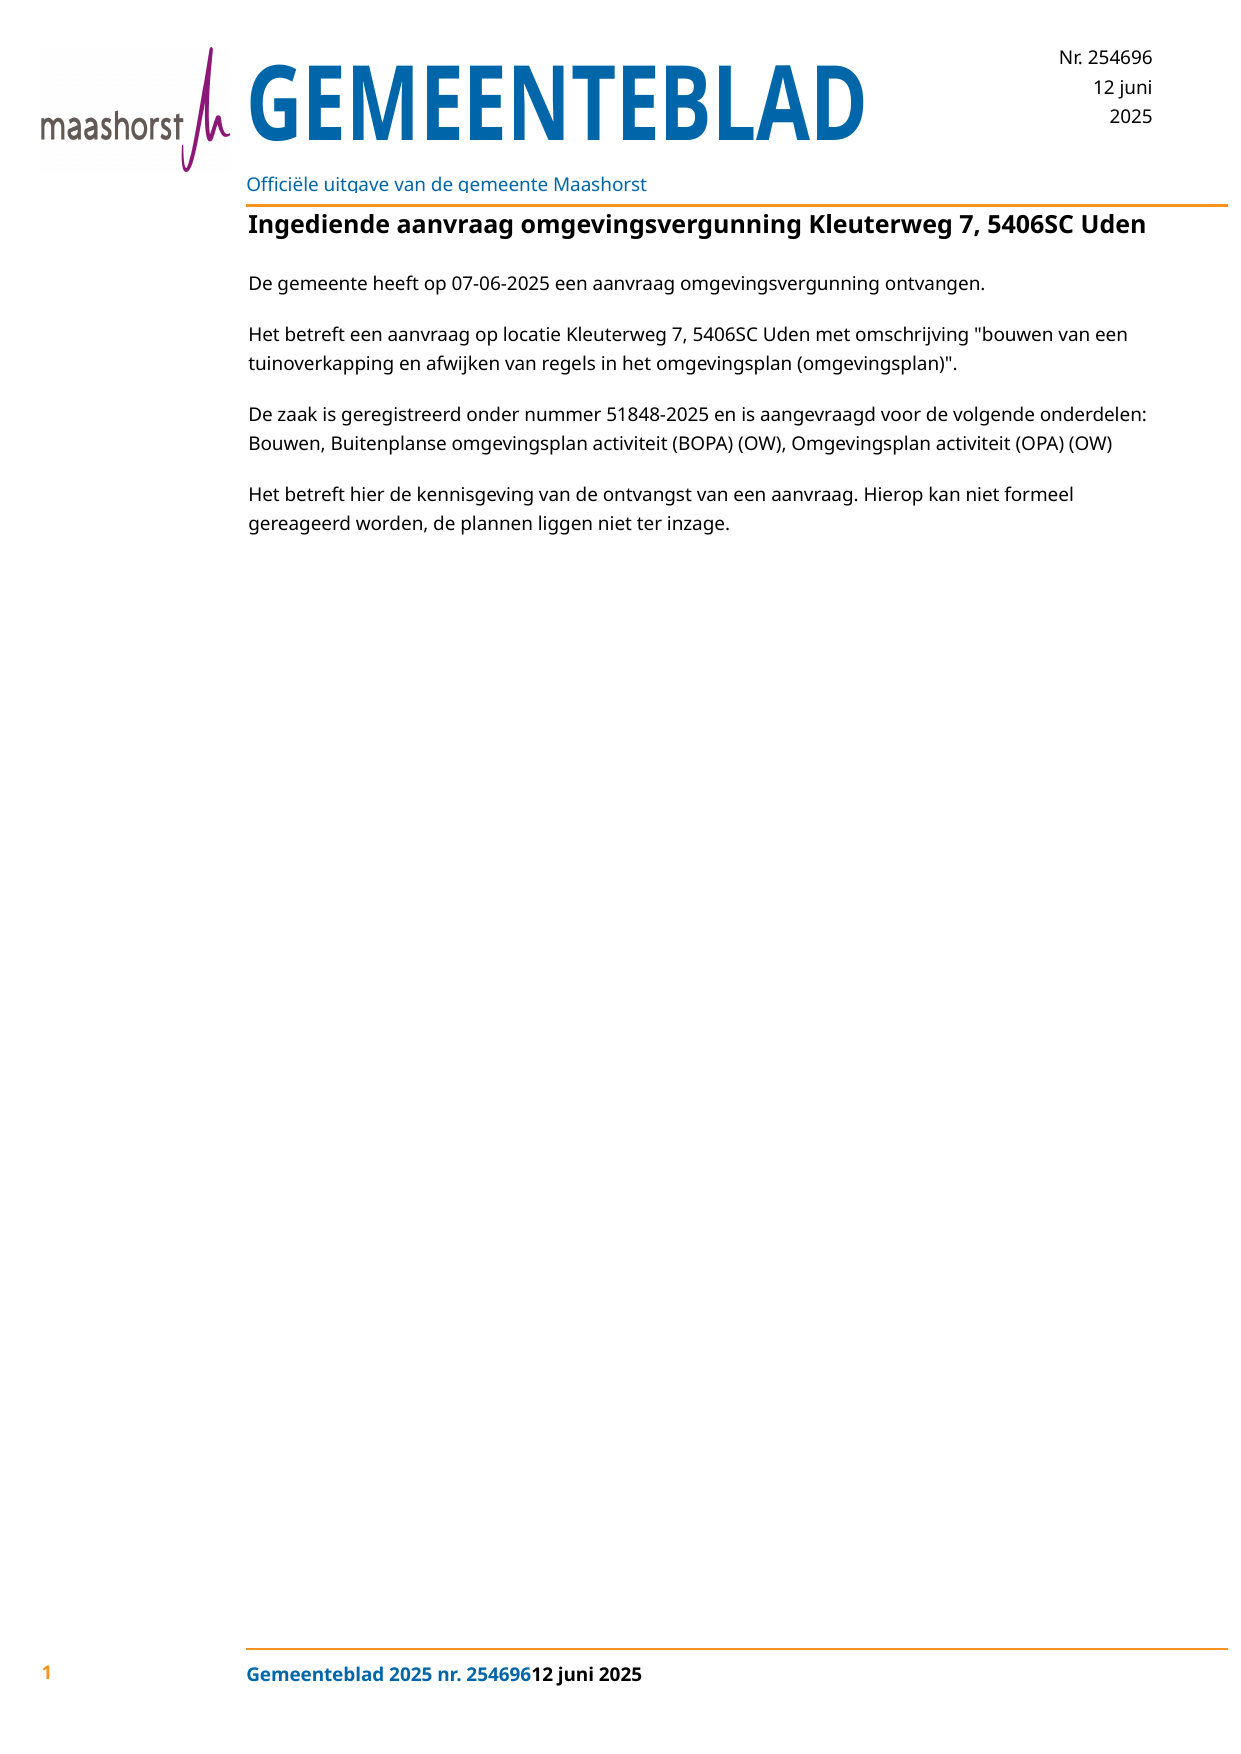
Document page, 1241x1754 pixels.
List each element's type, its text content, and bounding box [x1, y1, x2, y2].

text De gemeente heeft op 07-06-2025 een aanvraag omgevingsvergunning ontvangen. [248, 270, 1152, 296]
text Ingediende aanvraag omgevingsvergunning Kleuterweg 7, 5406SC Uden [248, 207, 1152, 241]
picture [41, 47, 231, 172]
text Het betreft een aanvraag op locatie Kleuterweg 7, 5406SC Uden met omschrijving "bouwen van een tuinoverkapping en afwijken van regels in het omgevingsplan (omgevingsplan)". [248, 321, 1152, 376]
text De zaak is geregistreerd onder nummer 51848-2025 en is aangevraagd voor de volgende onderdelen: Bouwen, Buitenplanse omgevingsplan activiteit (BOPA) (OW), Omgevingsplan activiteit (OPA) (OW) [248, 401, 1152, 456]
text Het betreft hier de kennisgeving van de ontvangst van een aanvraag. Hierop kan niet formeel gereageerd worden, de plannen liggen niet ter inzage. [248, 481, 1152, 536]
